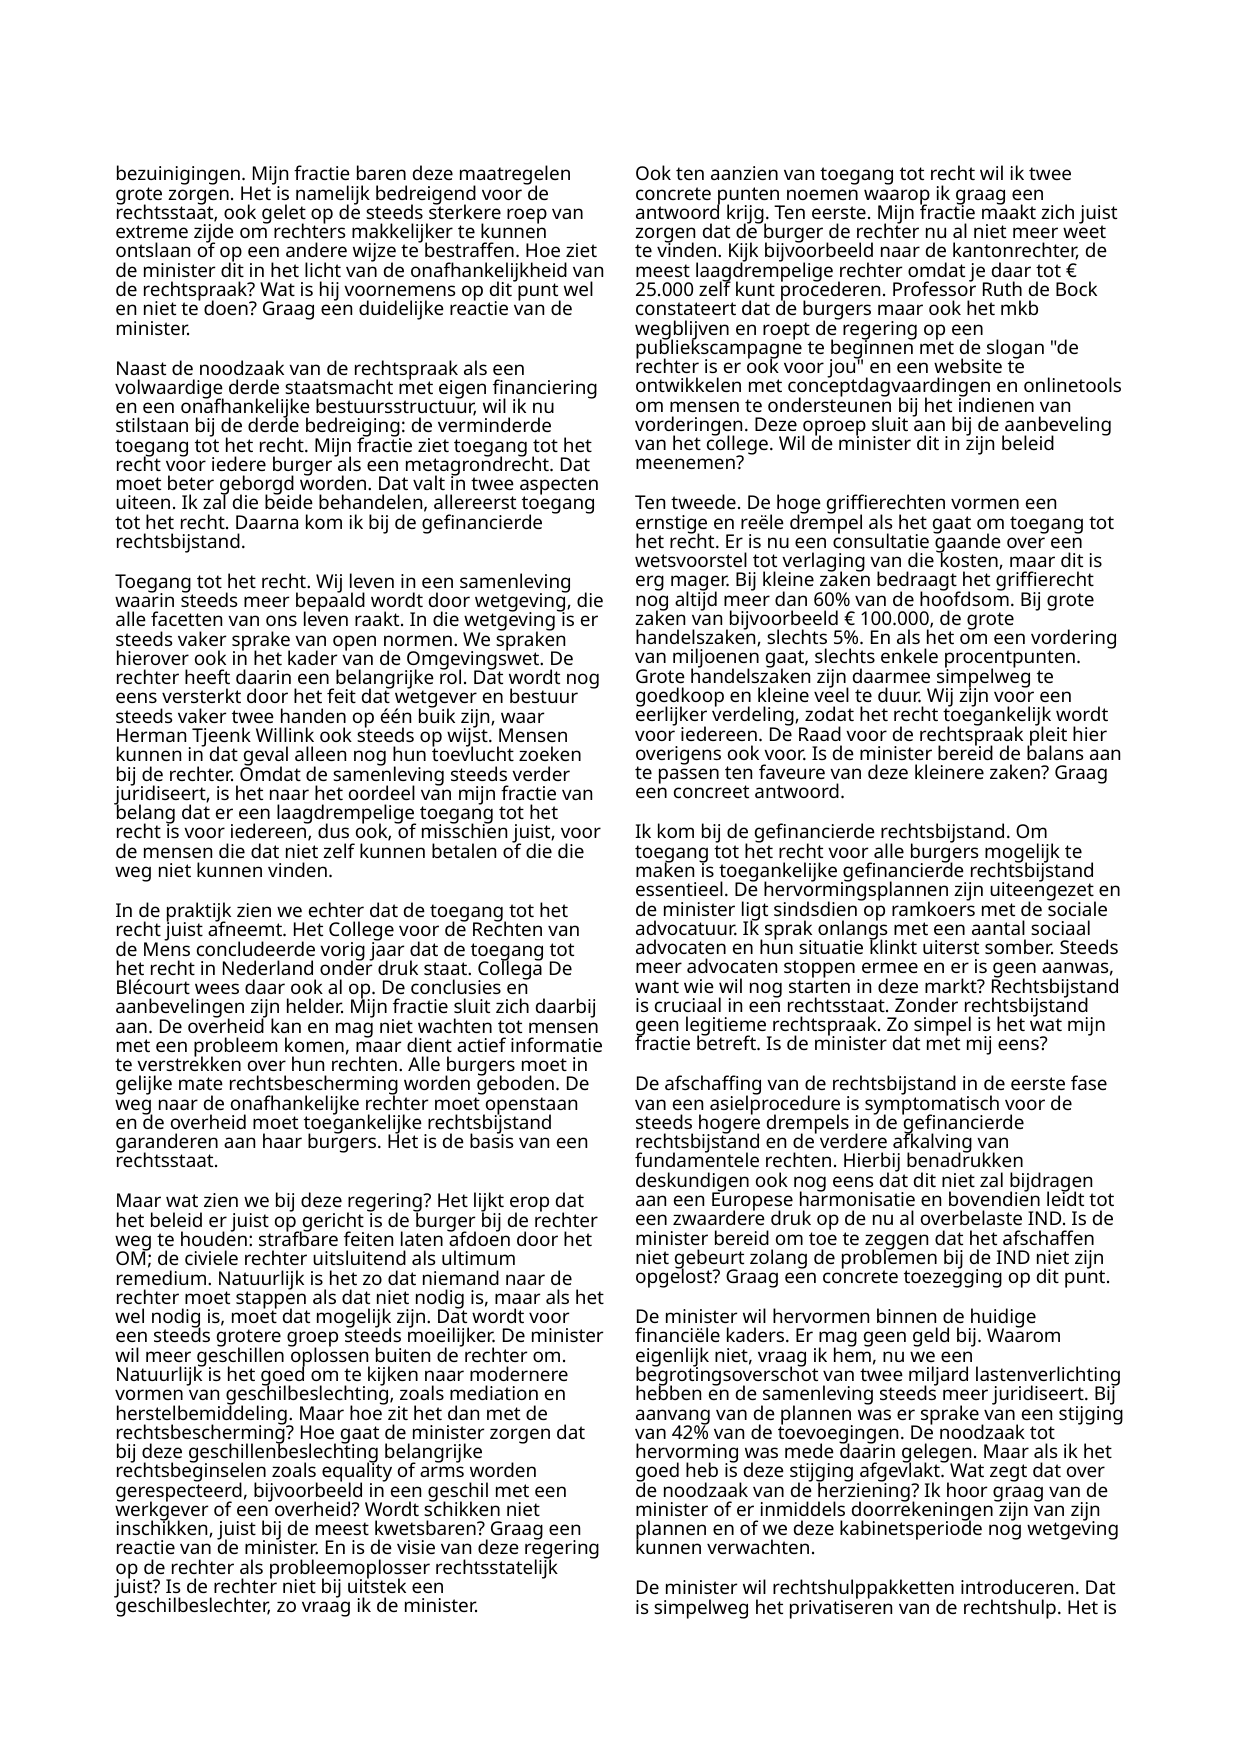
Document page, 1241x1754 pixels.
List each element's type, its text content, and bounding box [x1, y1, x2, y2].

text bezuinigingen. Mijn fractie baren deze maatregelen grote zorgen. Het is namelijk bedreigend voor de rechtsstaat, ook gelet op de steeds sterkere roep van extreme zijde om rechters makkelijker te kunnen ontslaan of op een andere wijze te bestraffen. Hoe ziet de minister dit in het licht van de onafhankelijkheid van de rechtspraak? Wat is hij voornemens op dit punt wel en niet te doen? Graag een duidelijke reactie van de minister. [115, 165, 605, 339]
text Maar wat zien we bij deze regering? Het lijkt erop dat het beleid er juist op gericht is de burger bij de rechter weg te houden: strafbare feiten laten afdoen door het OM; de civiele rechter uitsluitend als ultimum remedium. Natuurlijk is het zo dat niemand naar de rechter moet stappen als dat niet nodig is, maar als het wel nodig is, moet dat mogelijk zijn. Dat wordt voor een steeds grotere groep steeds moeilijker. De minister wil meer geschillen oplossen buiten de rechter om. Natuurlijk is het goed om te kijken naar modernere vormen van geschilbeslechting, zoals mediation en herstelbemiddeling. Maar hoe zit het dan met de rechtsbescherming? Hoe gaat de minister zorgen dat bij deze geschillenbeslechting belangrijke rechtsbeginselen zoals equality of arms worden gerespecteerd, bijvoorbeeld in een geschil met een werkgever of een overheid? Wordt schikken niet inschikken, juist bij de meest kwetsbaren? Graag een reactie van de minister. En is de visie van deze regering op de rechter als probleemoplosser rechtsstatelijk juist? Is de rechter niet bij uitstek een geschilbeslechter, zo vraag ik de minister. [115, 1192, 605, 1616]
text Toegang tot het recht. Wij leven in een samenleving waarin steeds meer bepaald wordt door wetgeving, die alle facetten van ons leven raakt. In die wetgeving is er steeds vaker sprake van open normen. We spraken hierover ook in het kader van de Omgevingswet. De rechter heeft daarin een belangrijke rol. Dat wordt nog eens versterkt door het feit dat wetgever en bestuur steeds vaker twee handen op één buik zijn, waar Herman Tjeenk Willink ook steeds op wijst. Mensen kunnen in dat geval alleen nog hun toevlucht zoeken bij de rechter. Omdat de samenleving steeds verder juridiseert, is het naar het oordeel van mijn fractie van belang dat er een laagdrempelige toegang tot het recht is voor iedereen, dus ook, of misschien juist, voor de mensen die dat niet zelf kunnen betalen of die die weg niet kunnen vinden. [115, 573, 605, 881]
text De afschaffing van de rechtsbijstand in de eerste fase van een asielprocedure is symptomatisch voor de steeds hogere drempels in de gefinancierde rechtsbijstand en de verdere afkalving van fundamentele rechten. Hierbij benadrukken deskundigen ook nog eens dat dit niet zal bijdragen aan een Europese harmonisatie en bovendien leidt tot een zwaardere druk op de nu al overbelaste IND. Is de minister bereid om toe te zeggen dat het afschaffen niet gebeurt zolang de problemen bij de IND niet zijn opgelost? Graag een concrete toezegging op dit punt. [635, 1075, 1125, 1287]
text Ook ten aanzien van toegang tot recht wil ik twee concrete punten noemen waarop ik graag een antwoord krijg. Ten eerste. Mijn fractie maakt zich juist zorgen dat de burger de rechter nu al niet meer weet te vinden. Kijk bijvoorbeeld naar de kantonrechter, de meest laagdrempelige rechter omdat je daar tot € 25.000 zelf kunt procederen. Professor Ruth de Bock constateert dat de burgers maar ook het mkb wegblijven en roept de regering op een publiekscampagne te beginnen met de slogan "de rechter is er ook voor jou" en een website te ontwikkelen met conceptdagvaardingen en onlinetools om mensen te ondersteunen bij het indienen van vorderingen. Deze oproep sluit aan bij de aanbeveling van het college. Wil de minister dit in zijn beleid meenemen? [635, 165, 1125, 474]
text Ik kom bij de gefinancierde rechtsbijstand. Om toegang tot het recht voor alle burgers mogelijk te maken is toegankelijke gefinancierde rechtsbijstand essentieel. De hervormingsplannen zijn uiteengezet en de minister ligt sindsdien op ramkoers met de sociale advocatuur. Ik sprak onlangs met een aantal sociaal advocaten en hun situatie klinkt uiterst somber. Steeds meer advocaten stoppen ermee en er is geen aanwas, want wie wil nog starten in deze markt? Rechtsbijstand is cruciaal in een rechtsstaat. Zonder rechtsbijstand geen legitieme rechtspraak. Zo simpel is het wat mijn fractie betreft. Is de minister dat met mij eens? [635, 823, 1125, 1055]
text De minister wil rechtshulppakketten introduceren. Dat is simpelweg het privatiseren van de rechtshulp. Het is [635, 1579, 1125, 1618]
text Naast de noodzaak van de rechtspraak als een volwaardige derde staatsmacht met eigen financiering en een onafhankelijke bestuursstructuur, wil ik nu stilstaan bij de derde bedreiging: de verminderde toegang tot het recht. Mijn fractie ziet toegang tot het recht voor iedere burger als een metagrondrecht. Dat moet beter geborgd worden. Dat valt in twee aspecten uiteen. Ik zal die beide behandelen, allereerst toegang tot het recht. Daarna kom ik bij de gefinancierde rechtsbijstand. [115, 359, 605, 552]
text In de praktijk zien we echter dat de toegang tot het recht juist afneemt. Het College voor de Rechten van de Mens concludeerde vorig jaar dat de toegang tot het recht in Nederland onder druk staat. Collega De Blécourt wees daar ook al op. De conclusies en aanbevelingen zijn helder. Mijn fractie sluit zich daarbij aan. De overheid kan en mag niet wachten tot mensen met een probleem komen, maar dient actief informatie te verstrekken over hun rechten. Alle burgers moet in gelijke mate rechtsbescherming worden geboden. De weg naar de onafhankelijke rechter moet openstaan en de overheid moet toegankelijke rechtsbijstand garanderen aan haar burgers. Het is de basis van een rechtsstaat. [115, 902, 605, 1172]
text De minister wil hervormen binnen de huidige financiële kaders. Er mag geen geld bij. Waarom eigenlijk niet, vraag ik hem, nu we een begrotingsoverschot van twee miljard lastenverlichting hebben en de samenleving steeds meer juridiseert. Bij aanvang van de plannen was er sprake van een stijging van 42% van de toevoegingen. De noodzaak tot hervorming was mede daarin gelegen. Maar als ik het goed heb is deze stijging afgevlakt. Wat zegt dat over de noodzaak van de herziening? Ik hoor graag van de minister of er inmiddels doorrekeningen zijn van zijn plannen en of we deze kabinetsperiode nog wetgeving kunnen verwachten. [635, 1308, 1125, 1559]
text Ten tweede. De hoge griffierechten vormen een ernstige en reële drempel als het gaat om toegang tot het recht. Er is nu een consultatie gaande over een wetsvoorstel tot verlaging van die kosten, maar dit is erg mager. Bij kleine zaken bedraagt het griffierecht nog altijd meer dan 60% van de hoofdsom. Bij grote zaken van bijvoorbeeld € 100.000, de grote handelszaken, slechts 5%. En als het om een vordering van miljoenen gaat, slechts enkele procentpunten. Grote handelszaken zijn daarmee simpelweg te goedkoop en kleine veel te duur. Wij zijn voor een eerlijker verdeling, zodat het recht toegankelijk wordt voor iedereen. De Raad voor de rechtspraak pleit hier overigens ook voor. Is de minister bereid de balans aan te passen ten faveure van deze kleinere zaken? Graag een concreet antwoord. [635, 494, 1125, 803]
